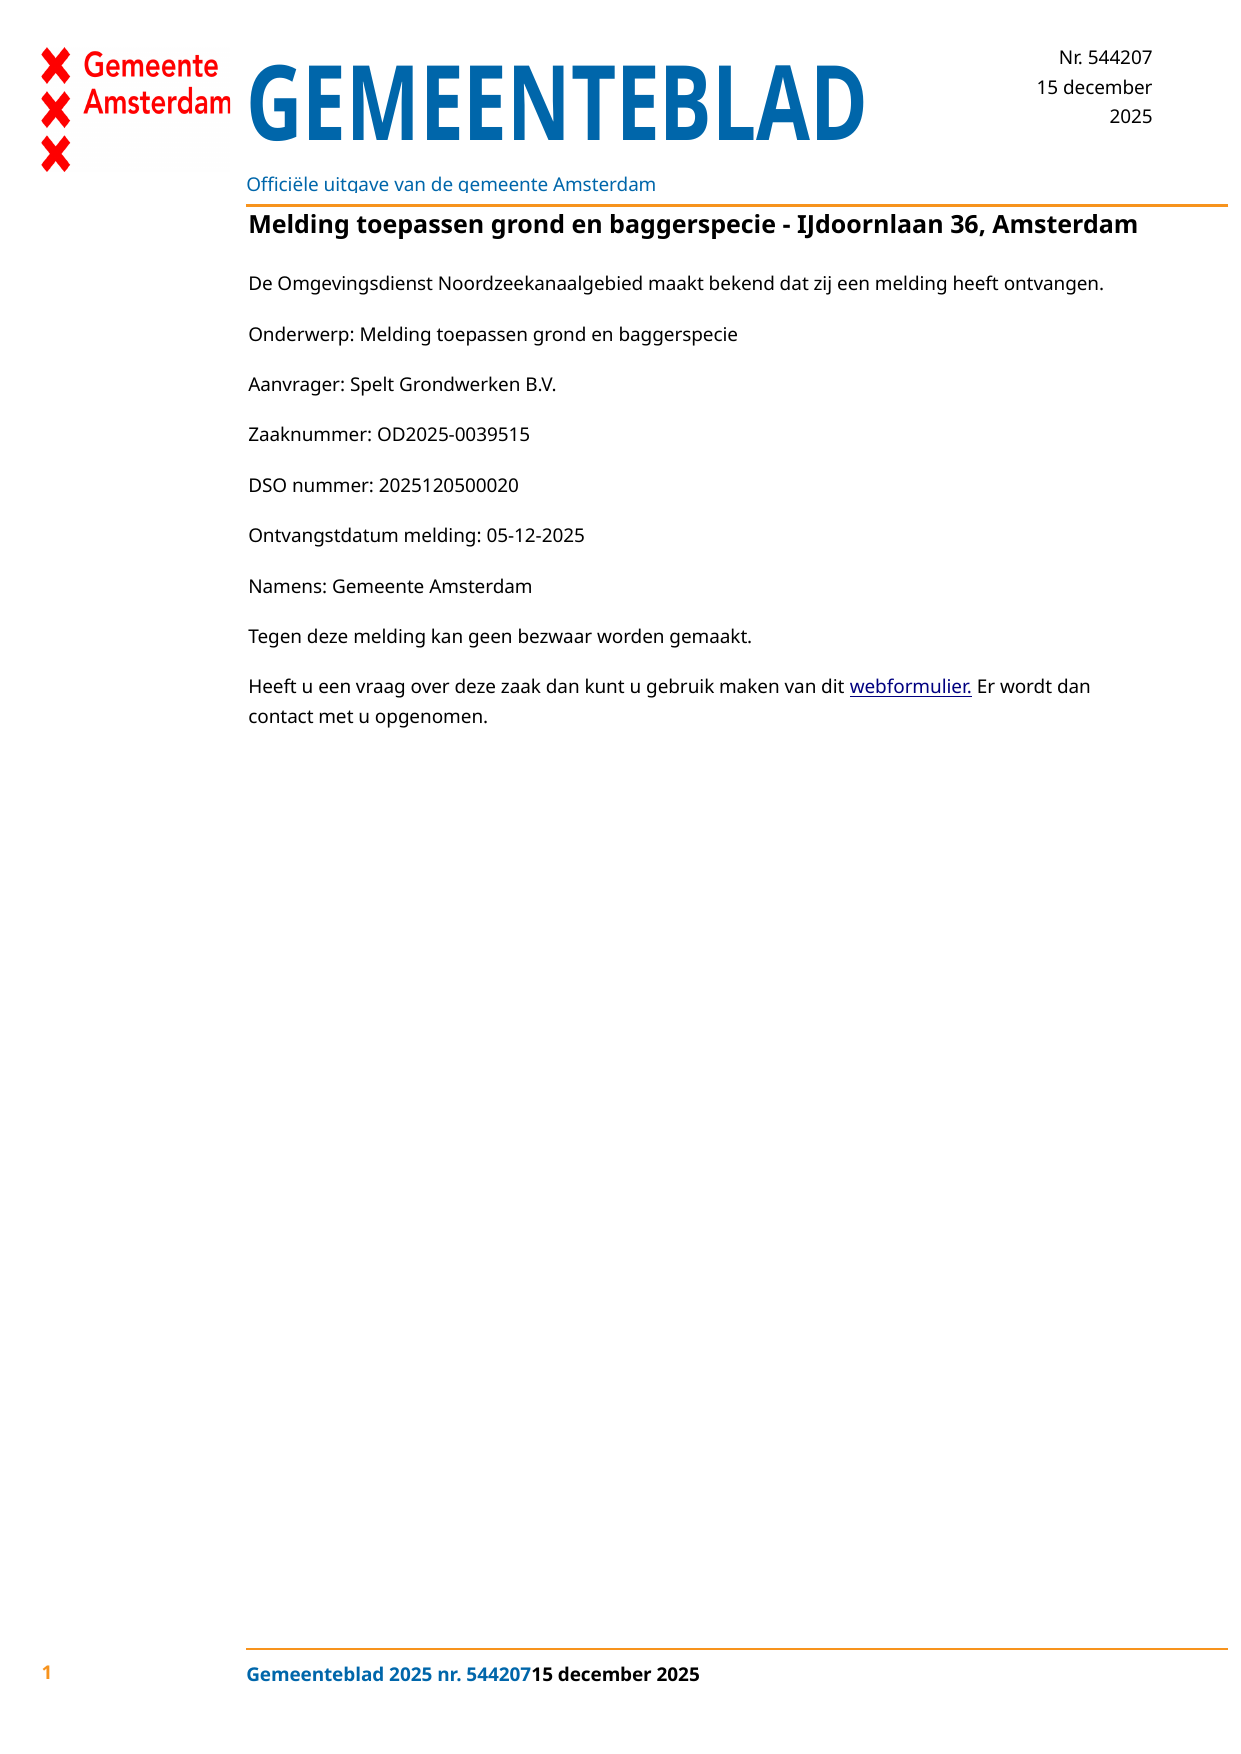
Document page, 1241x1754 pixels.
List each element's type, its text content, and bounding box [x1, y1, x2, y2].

text Ontvangstdatum melding: 05-12-2025 [248, 522, 1152, 548]
text DSO nummer: 2025120500020 [248, 472, 1152, 498]
text De Omgevingsdienst Noordzeekanaalgebied maakt bekend dat zij een melding heeft ontvangen. [248, 270, 1152, 296]
text Namens: Gemeente Amsterdam [248, 573, 1152, 598]
picture [41, 47, 231, 172]
text Melding toepassen grond en baggerspecie - IJdoornlaan 36, Amsterdam [248, 207, 1152, 241]
text Onderwerp: Melding toepassen grond en baggerspecie [248, 321, 1152, 346]
text Aanvrager: Spelt Grondwerken B.V. [248, 371, 1152, 397]
text Tegen deze melding kan geen bezwaar worden gemaakt. [248, 623, 1152, 649]
text Zaaknummer: OD2025-0039515 [248, 422, 1152, 447]
text Heeft u een vraag over deze zaak dan kunt u gebruik maken van dit webformulier. Er wordt dan contact met u opgenomen. [248, 674, 1152, 729]
